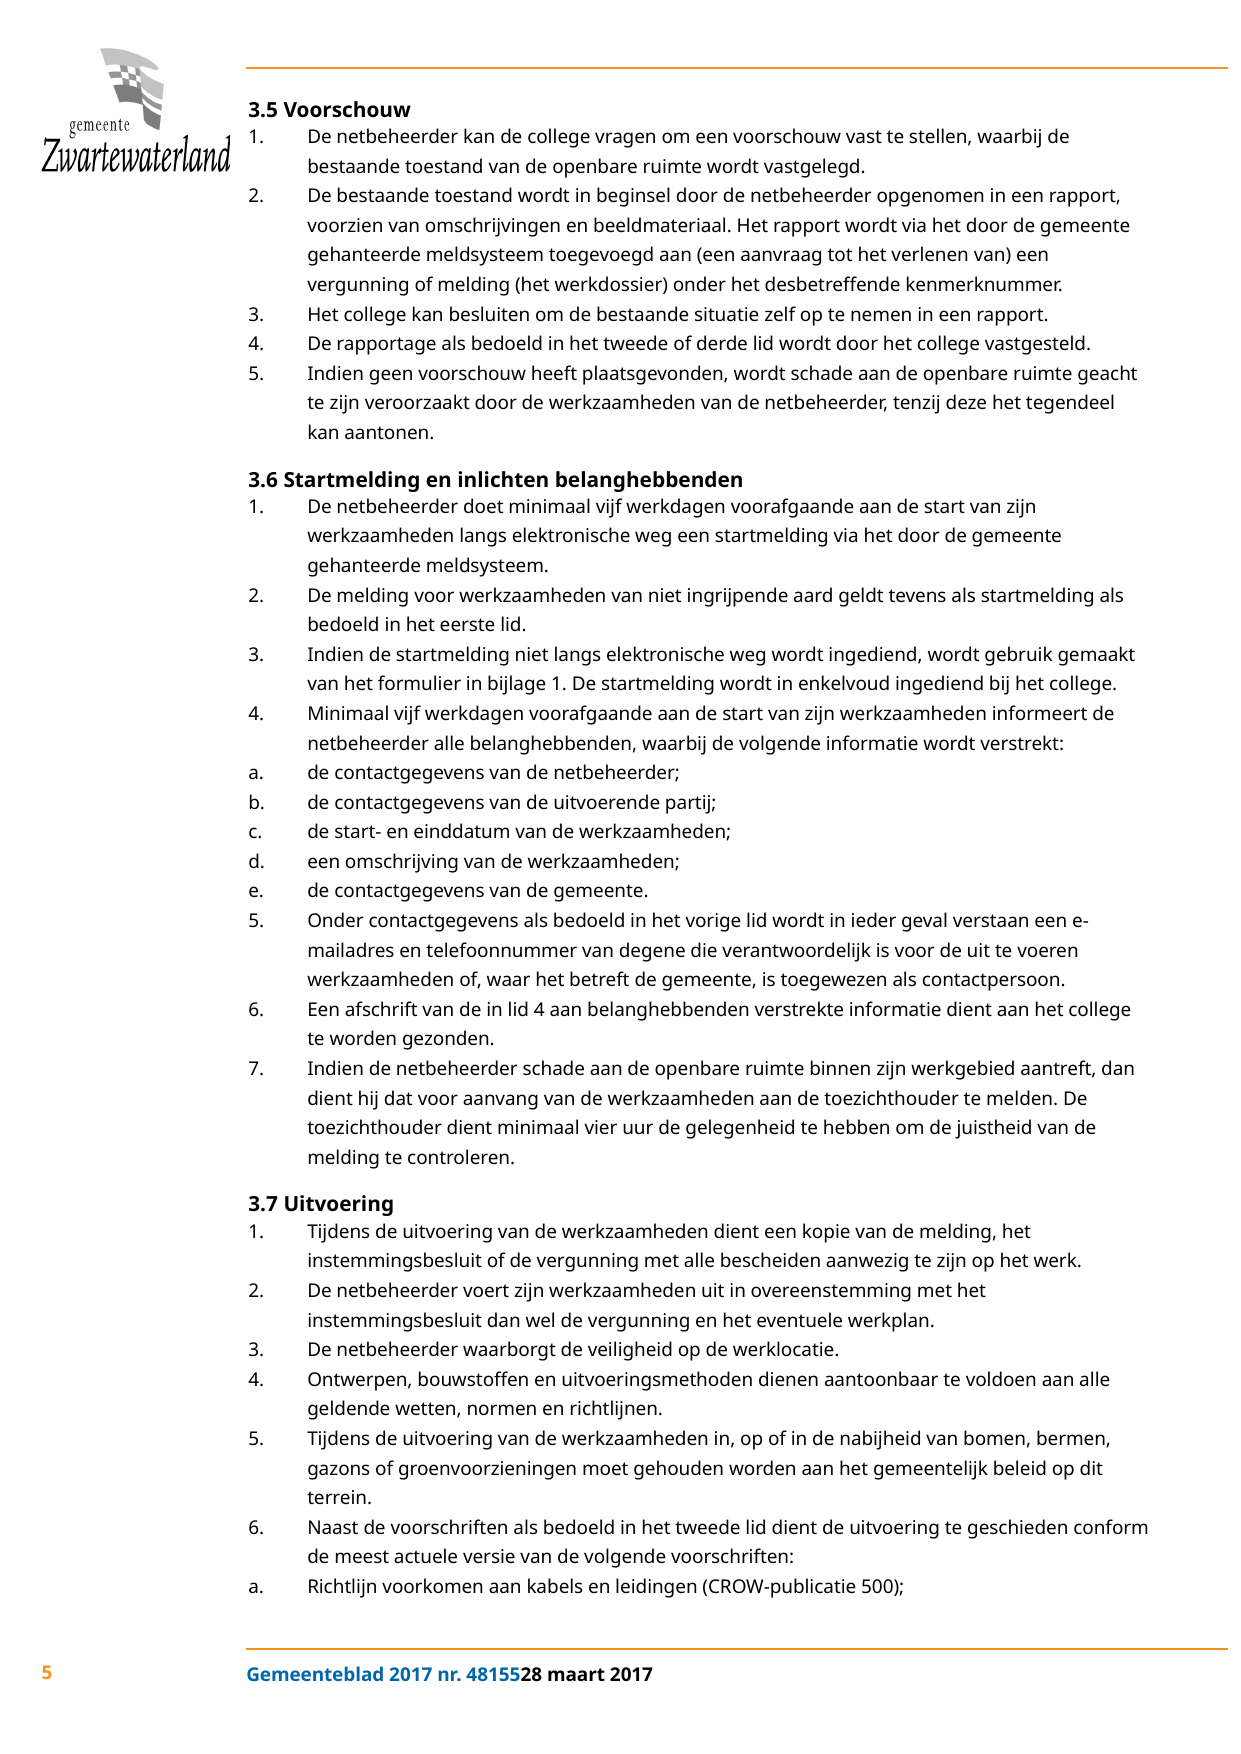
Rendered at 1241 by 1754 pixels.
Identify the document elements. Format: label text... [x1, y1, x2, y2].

list de start- en einddatum van de werkzaamheden; [248, 818, 1152, 844]
list Het college kan besluiten om de bestaande situatie zelf op te nemen in een rapport. [248, 301, 1152, 326]
list De bestaande toestand wordt in beginsel door de netbeheerder opgenomen in een rapport, voorzien van omschrijvingen en beeldmateriaal. Het rapport wordt via het door de gemeente gehanteerde meldsysteem toegevoegd aan (een aanvraag tot het verlenen van) een vergunning of melding (het werkdossier) onder het desbetreffende kenmerknummer. [248, 182, 1152, 297]
list de contactgegevens van de uitvoerende partij; [248, 789, 1152, 815]
list De netbeheerder voert zijn werkzaamheden uit in overeenstemming met het instemmingsbesluit dan wel de vergunning en het eventuele werkplan. [248, 1277, 1152, 1332]
text 3.5 Voorschouw [248, 95, 1152, 123]
list Een afschrift van de in lid 4 aan belanghebbenden verstrekte informatie dient aan het college te worden gezonden. [248, 996, 1152, 1051]
list Indien geen voorschouw heeft plaatsgevonden, wordt schade aan de openbare ruimte geacht te zijn veroorzaakt door de werkzaamheden van de netbeheerder, tenzij deze het tegendeel kan aantonen. [248, 360, 1152, 445]
list Onder contactgegevens als bedoeld in het vorige lid wordt in ieder geval verstaan een e-mailadres en telefoonnummer van degene die verantwoordelijk is voor de uit te voeren werkzaamheden of, waar het betreft de gemeente, is toegewezen als contactpersoon. [248, 907, 1152, 992]
list De netbeheerder doet minimaal vijf werkdagen voorafgaande aan de start van zijn werkzaamheden langs elektronische weg een startmelding via het door de gemeente gehanteerde meldsysteem. [248, 493, 1152, 578]
list Naast de voorschriften als bedoeld in het tweede lid dient de uitvoering te geschieden conform de meest actuele versie van de volgende voorschriften: [248, 1514, 1152, 1569]
list Ontwerpen, bouwstoffen en uitvoeringsmethoden dienen aantoonbaar te voldoen aan alle geldende wetten, normen en richtlijnen. [248, 1366, 1152, 1421]
list een omschrijving van de werkzaamheden; [248, 848, 1152, 874]
list Tijdens de uitvoering van de werkzaamheden dient een kopie van de melding, het instemmingsbesluit of de vergunning met alle bescheiden aanwezig te zijn op het werk. [248, 1218, 1152, 1273]
list De netbeheerder kan de college vragen om een voorschouw vast te stellen, waarbij de bestaande toestand van de openbare ruimte wordt vastgelegd. [248, 123, 1152, 178]
list De melding voor werkzaamheden van niet ingrijpende aard geldt tevens als startmelding als bedoeld in het eerste lid. [248, 582, 1152, 637]
picture [41, 47, 231, 172]
list Tijdens de uitvoering van de werkzaamheden in, op of in de nabijheid van bomen, bermen, gazons of groenvoorzieningen moet gehouden worden aan het gemeentelijk beleid op dit terrein. [248, 1425, 1152, 1510]
list De rapportage als bedoeld in het tweede of derde lid wordt door het college vastgesteld. [248, 330, 1152, 356]
list Indien de startmelding niet langs elektronische weg wordt ingediend, wordt gebruik gemaakt van het formulier in bijlage 1. De startmelding wordt in enkelvoud ingediend bij het college. [248, 641, 1152, 696]
list de contactgegevens van de netbeheerder; [248, 759, 1152, 785]
list de contactgegevens van de gemeente. [248, 878, 1152, 903]
list Indien de netbeheerder schade aan de openbare ruimte binnen zijn werkgebied aantreft, dan dient hij dat voor aanvang van de werkzaamheden aan de toezichthouder te melden. De toezichthouder dient minimaal vier uur de gelegenheid te hebben om de juistheid van de melding te controleren. [248, 1055, 1152, 1170]
list Richtlijn voorkomen aan kabels en leidingen (CROW-publicatie 500); [248, 1573, 1152, 1599]
text 3.6 Startmelding en inlichten belanghebbenden [248, 465, 1152, 493]
list De netbeheerder waarborgt de veiligheid op de werklocatie. [248, 1336, 1152, 1362]
text 3.7 Uitvoering [248, 1189, 1152, 1218]
list Minimaal vijf werkdagen voorafgaande aan de start van zijn werkzaamheden informeert de netbeheerder alle belanghebbenden, waarbij de volgende informatie wordt verstrekt: [248, 700, 1152, 756]
